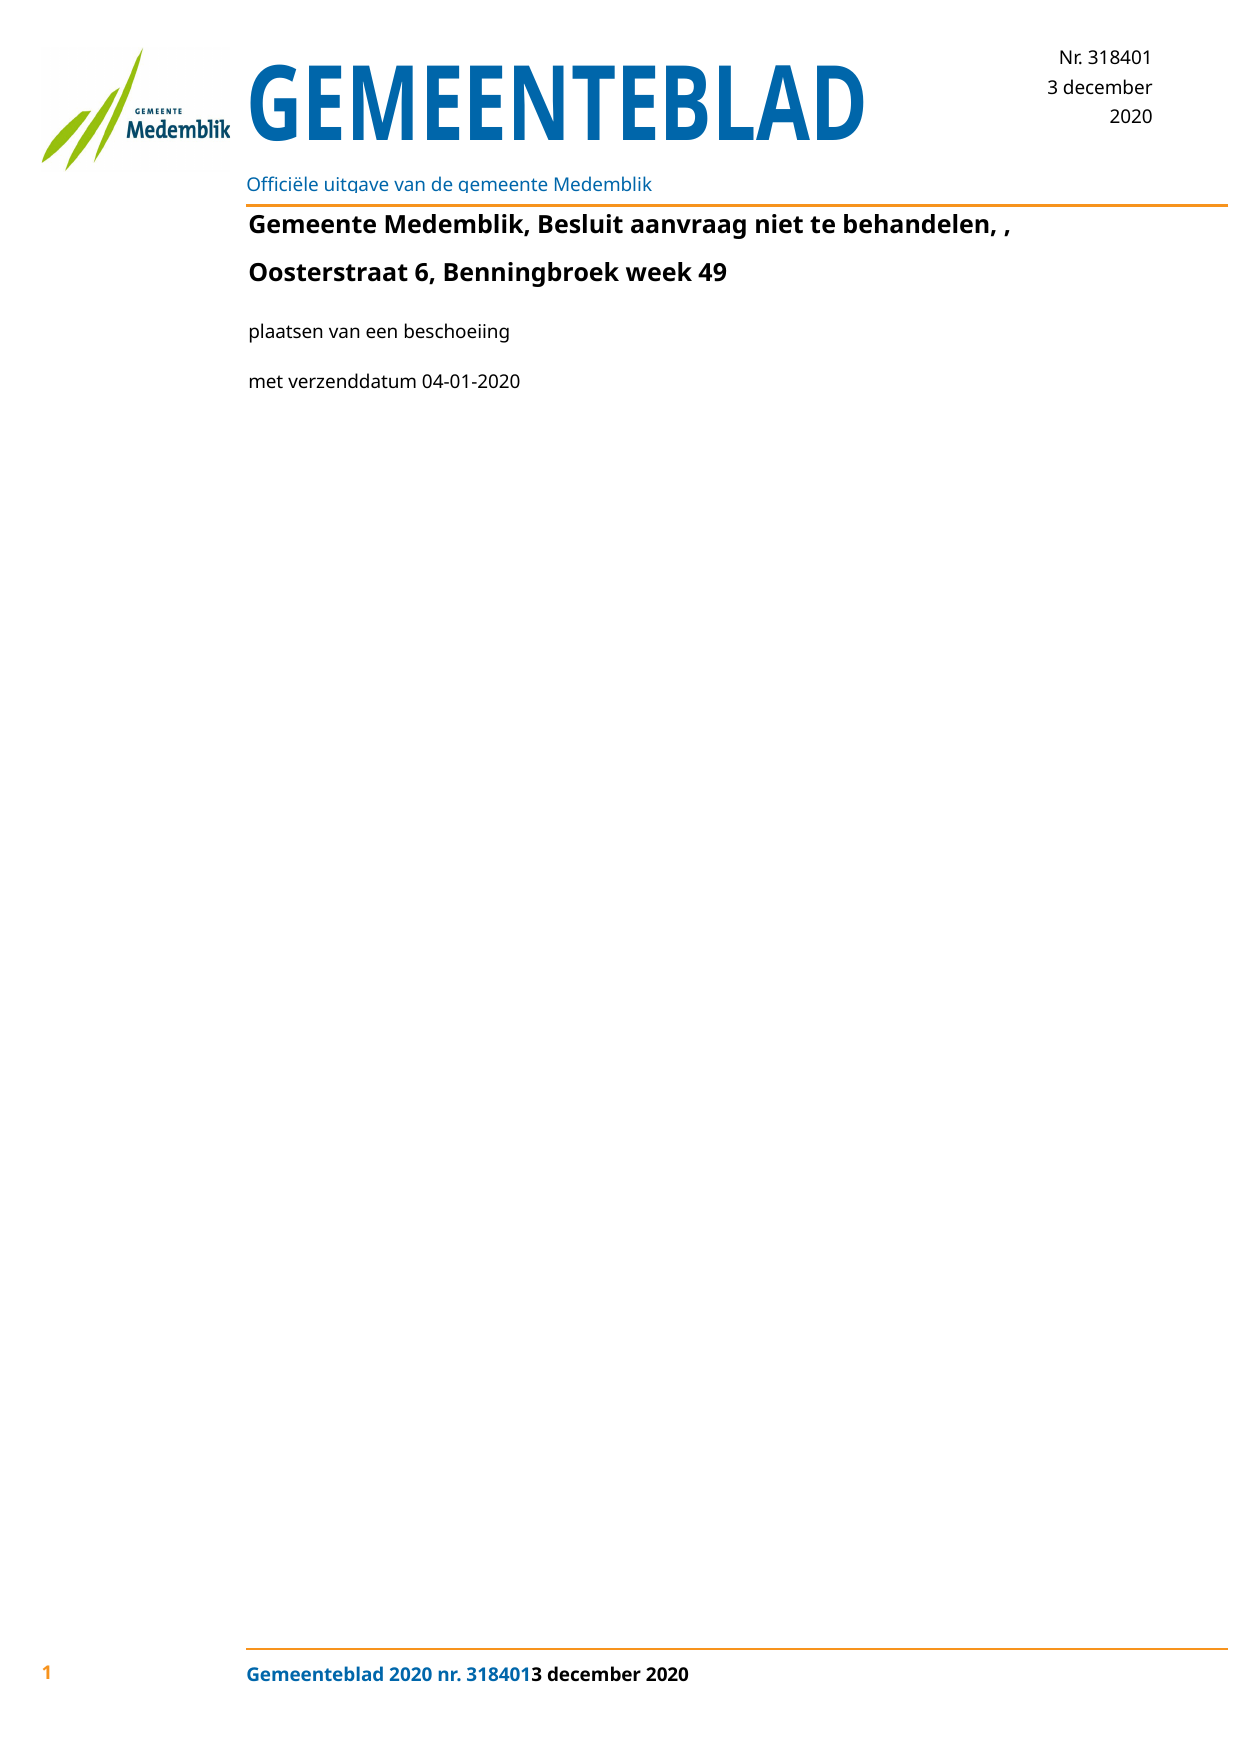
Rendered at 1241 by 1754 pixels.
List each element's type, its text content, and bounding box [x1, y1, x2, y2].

text met verzenddatum 04-01-2020 [248, 368, 1152, 394]
text plaatsen van een beschoeiing [248, 318, 1152, 344]
picture [41, 47, 231, 172]
text Gemeente Medemblik, Besluit aanvraag niet te behandelen, , Oosterstraat 6, Benningbroek week 49 [248, 207, 1152, 288]
